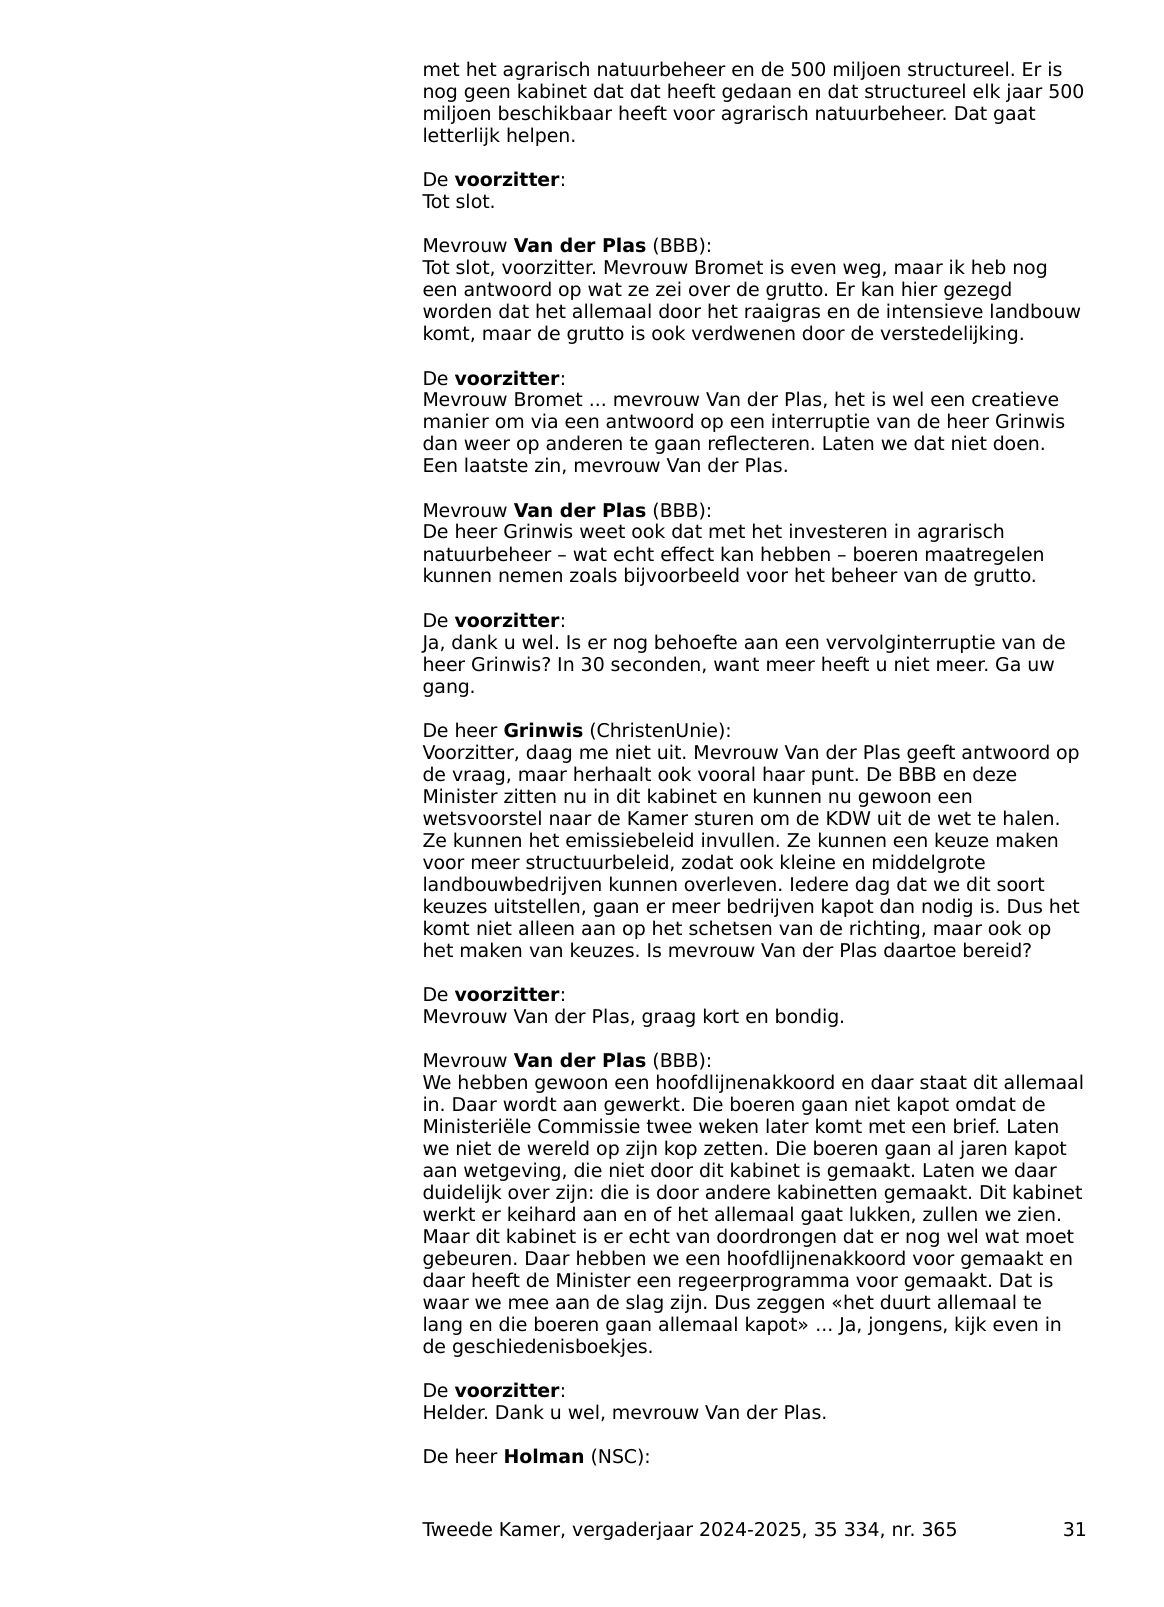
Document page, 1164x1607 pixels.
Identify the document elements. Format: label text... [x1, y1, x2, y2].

text Mevrouw Van der Plas (BBB): [422, 499, 1087, 521]
text De heer Holman (NSC): [422, 1446, 1087, 1468]
text Voorzitter, daag me niet uit. Mevrouw Van der Plas geeft antwoord op de vraag, maar herhaalt ook vooral haar punt. De BBB en deze Minister zitten nu in dit kabinet en kunnen nu gewoon een wetsvoorstel naar de Kamer sturen om de KDW uit de wet te halen. Ze kunnen het emissiebeleid invullen. Ze kunnen een keuze maken voor meer structuurbeleid, zodat ook kleine en middelgrote landbouwbedrijven kunnen overleven. Iedere dag dat we dit soort keuzes uitstellen, gaan er meer bedrijven kapot dan nodig is. Dus het komt niet alleen aan op het schetsen van de richting, maar ook op het maken van keuzes. Is mevrouw Van der Plas daartoe bereid? [422, 742, 1087, 961]
text De heer Grinwis (ChristenUnie): [422, 720, 1087, 742]
text De voorzitter: [422, 367, 1087, 389]
text Tot slot, voorzitter. Mevrouw Bromet is even weg, maar ik heb nog een antwoord op wat ze zei over de grutto. Er kan hier gezegd worden dat het allemaal door het raaigras en de intensieve landbouw komt, maar de grutto is ook verdwenen door de verstedelijking. [422, 257, 1087, 345]
text Mevrouw Bromet ... mevrouw Van der Plas, het is wel een creatieve manier om via een antwoord op een interruptie van de heer Grinwis dan weer op anderen te gaan reflecteren. Laten we dat niet doen. Een laatste zin, mevrouw Van der Plas. [422, 389, 1087, 477]
text met het agrarisch natuurbeheer en de 500 miljoen structureel. Er is nog geen kabinet dat dat heeft gedaan en dat structureel elk jaar 500 miljoen beschikbaar heeft voor agrarisch natuurbeheer. Dat gaat letterlijk helpen. [422, 59, 1087, 147]
text We hebben gewoon een hoofdlijnenakkoord en daar staat dit allemaal in. Daar wordt aan gewerkt. Die boeren gaan niet kapot omdat de Ministeriële Commissie twee weken later komt met een brief. Laten we niet de wereld op zijn kop zetten. Die boeren gaan al jaren kapot aan wetgeving, die niet door dit kabinet is gemaakt. Laten we daar duidelijk over zijn: die is door andere kabinetten gemaakt. Dit kabinet werkt er keihard aan en of het allemaal gaat lukken, zullen we zien. Maar dit kabinet is er echt van doordrongen dat er nog wel wat moet gebeuren. Daar hebben we een hoofdlijnenakkoord voor gemaakt en daar heeft de Minister een regeerprogramma voor gemaakt. Dat is waar we mee aan de slag zijn. Dus zeggen «het duurt allemaal te lang en die boeren gaan allemaal kapot» ... Ja, jongens, kijk even in de geschiedenisboekjes. [422, 1072, 1087, 1357]
text De voorzitter: [422, 169, 1087, 191]
text Tot slot. [422, 191, 1087, 213]
text De heer Grinwis weet ook dat met het investeren in agrarisch natuurbeheer – wat echt effect kan hebben – boeren maatregelen kunnen nemen zoals bijvoorbeeld voor het beheer van de grutto. [422, 521, 1087, 587]
text De voorzitter: [422, 609, 1087, 632]
text De voorzitter: [422, 984, 1087, 1006]
text Mevrouw Van der Plas (BBB): [422, 1050, 1087, 1072]
text Ja, dank u wel. Is er nog behoefte aan een vervolginterruptie van de heer Grinwis? In 30 seconden, want meer heeft u niet meer. Ga uw gang. [422, 632, 1087, 697]
text Mevrouw Van der Plas, graag kort en bondig. [422, 1006, 1087, 1028]
text Helder. Dank u wel, mevrouw Van der Plas. [422, 1402, 1087, 1424]
text Mevrouw Van der Plas (BBB): [422, 235, 1087, 257]
text De voorzitter: [422, 1380, 1087, 1402]
